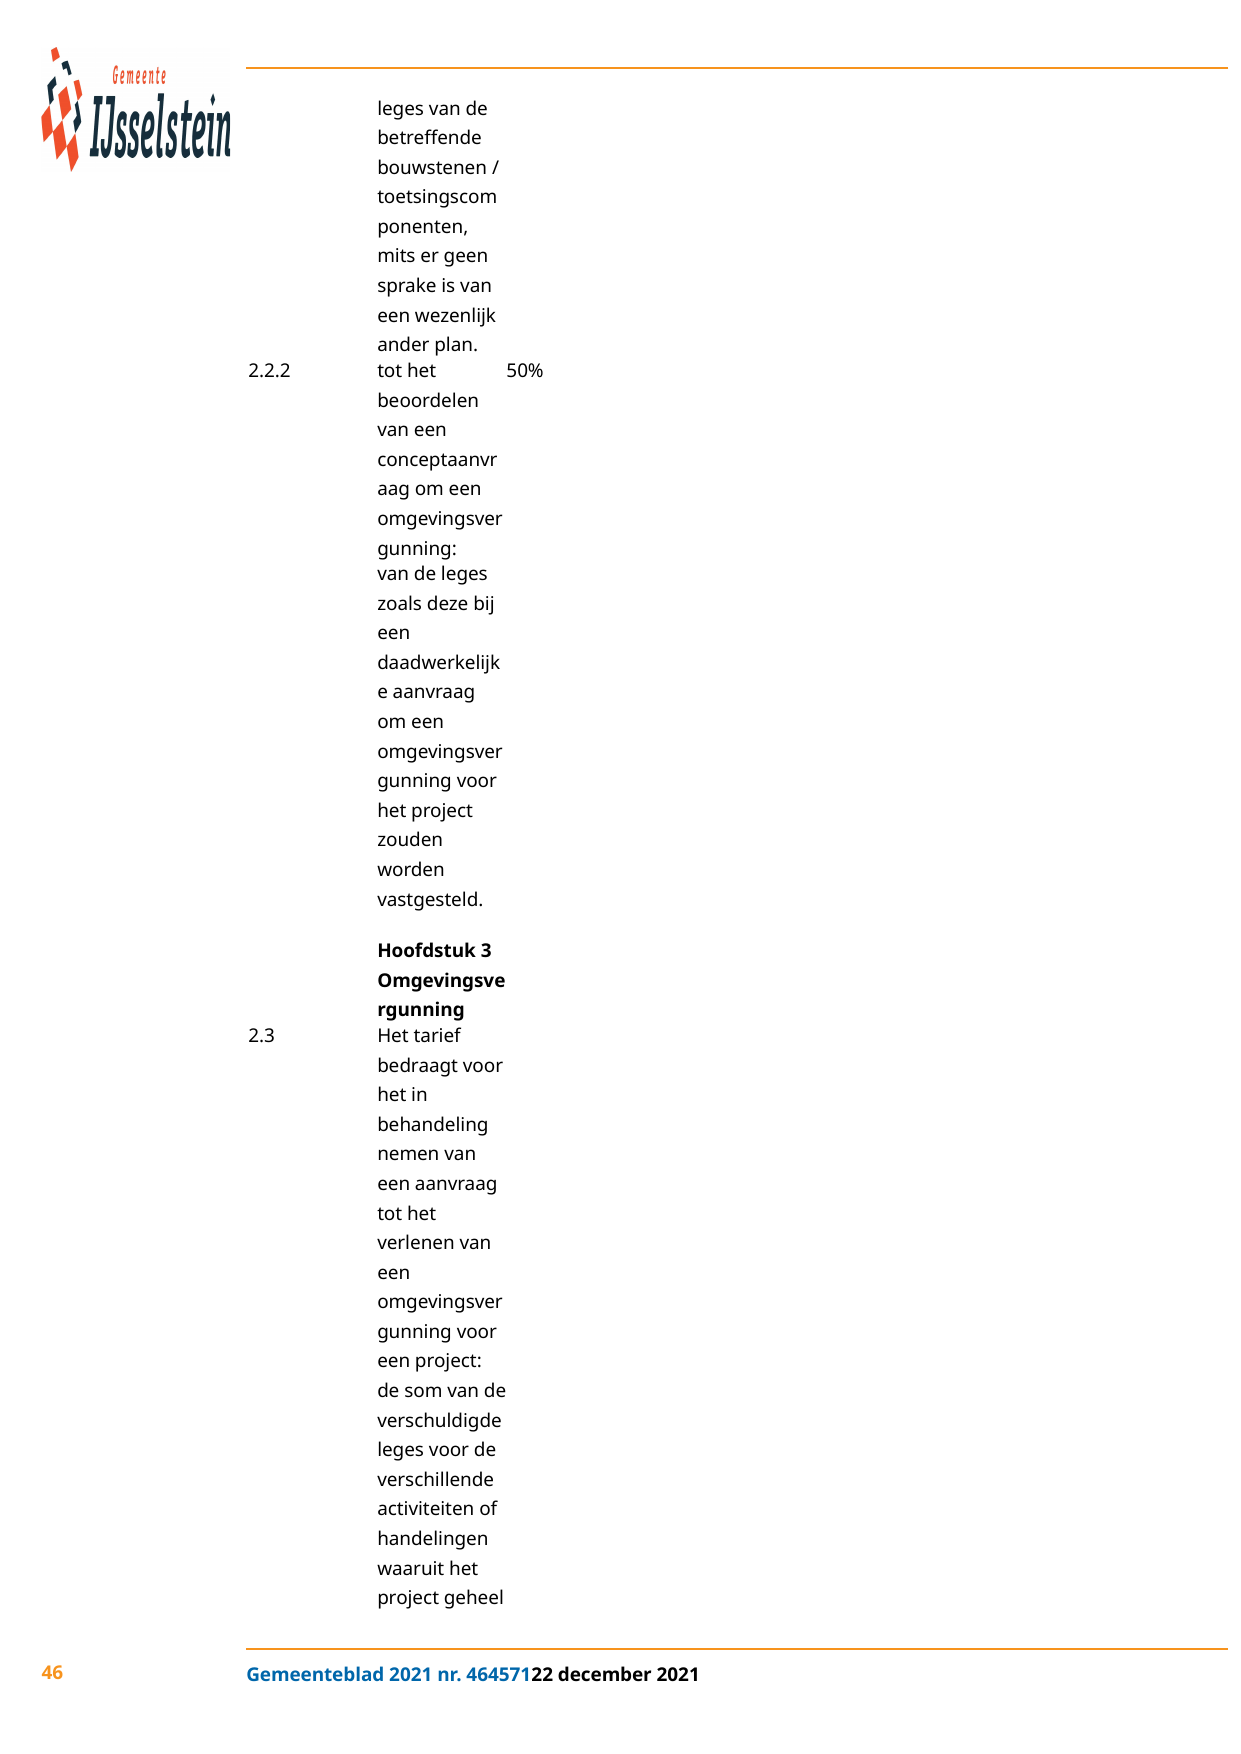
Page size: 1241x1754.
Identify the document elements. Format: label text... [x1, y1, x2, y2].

table_cell 50% [506, 357, 635, 560]
table_cell [506, 1022, 635, 1610]
table_cell 2.3 [248, 1022, 377, 1610]
table_cell [248, 937, 377, 1022]
table_cell leges van de betreffende bouwstenen / toetsingscomponenten, mits er geen sprake is van een wezenlijk ander plan. [377, 95, 506, 357]
table_cell [506, 937, 635, 1022]
picture [41, 47, 231, 172]
table_cell Het tarief bedraagt voor het in behandeling nemen van een aanvraag tot het verlenen van een omgevingsvergunning voor een project: de som van de verschuldigde leges voor de verschillende activiteiten of handelingen waaruit het project geheel [377, 1022, 506, 1610]
table_cell [506, 912, 635, 937]
table_cell van de leges zoals deze bij een daadwerkelijke aanvraag om een omgevingsvergunning voor het project zouden worden vastgesteld. [377, 560, 506, 912]
table_cell tot het beoordelen van een conceptaanvraag om een omgevingsvergunning: [377, 357, 506, 560]
table_cell Hoofdstuk 3 Omgevingsvergunning [377, 937, 506, 1022]
table_cell [248, 560, 377, 912]
table_cell [248, 95, 377, 357]
table_cell [248, 912, 377, 937]
table_cell 2.2.2 [248, 357, 377, 560]
table_cell [377, 912, 506, 937]
table_cell [506, 95, 635, 357]
table_cell [506, 560, 635, 912]
